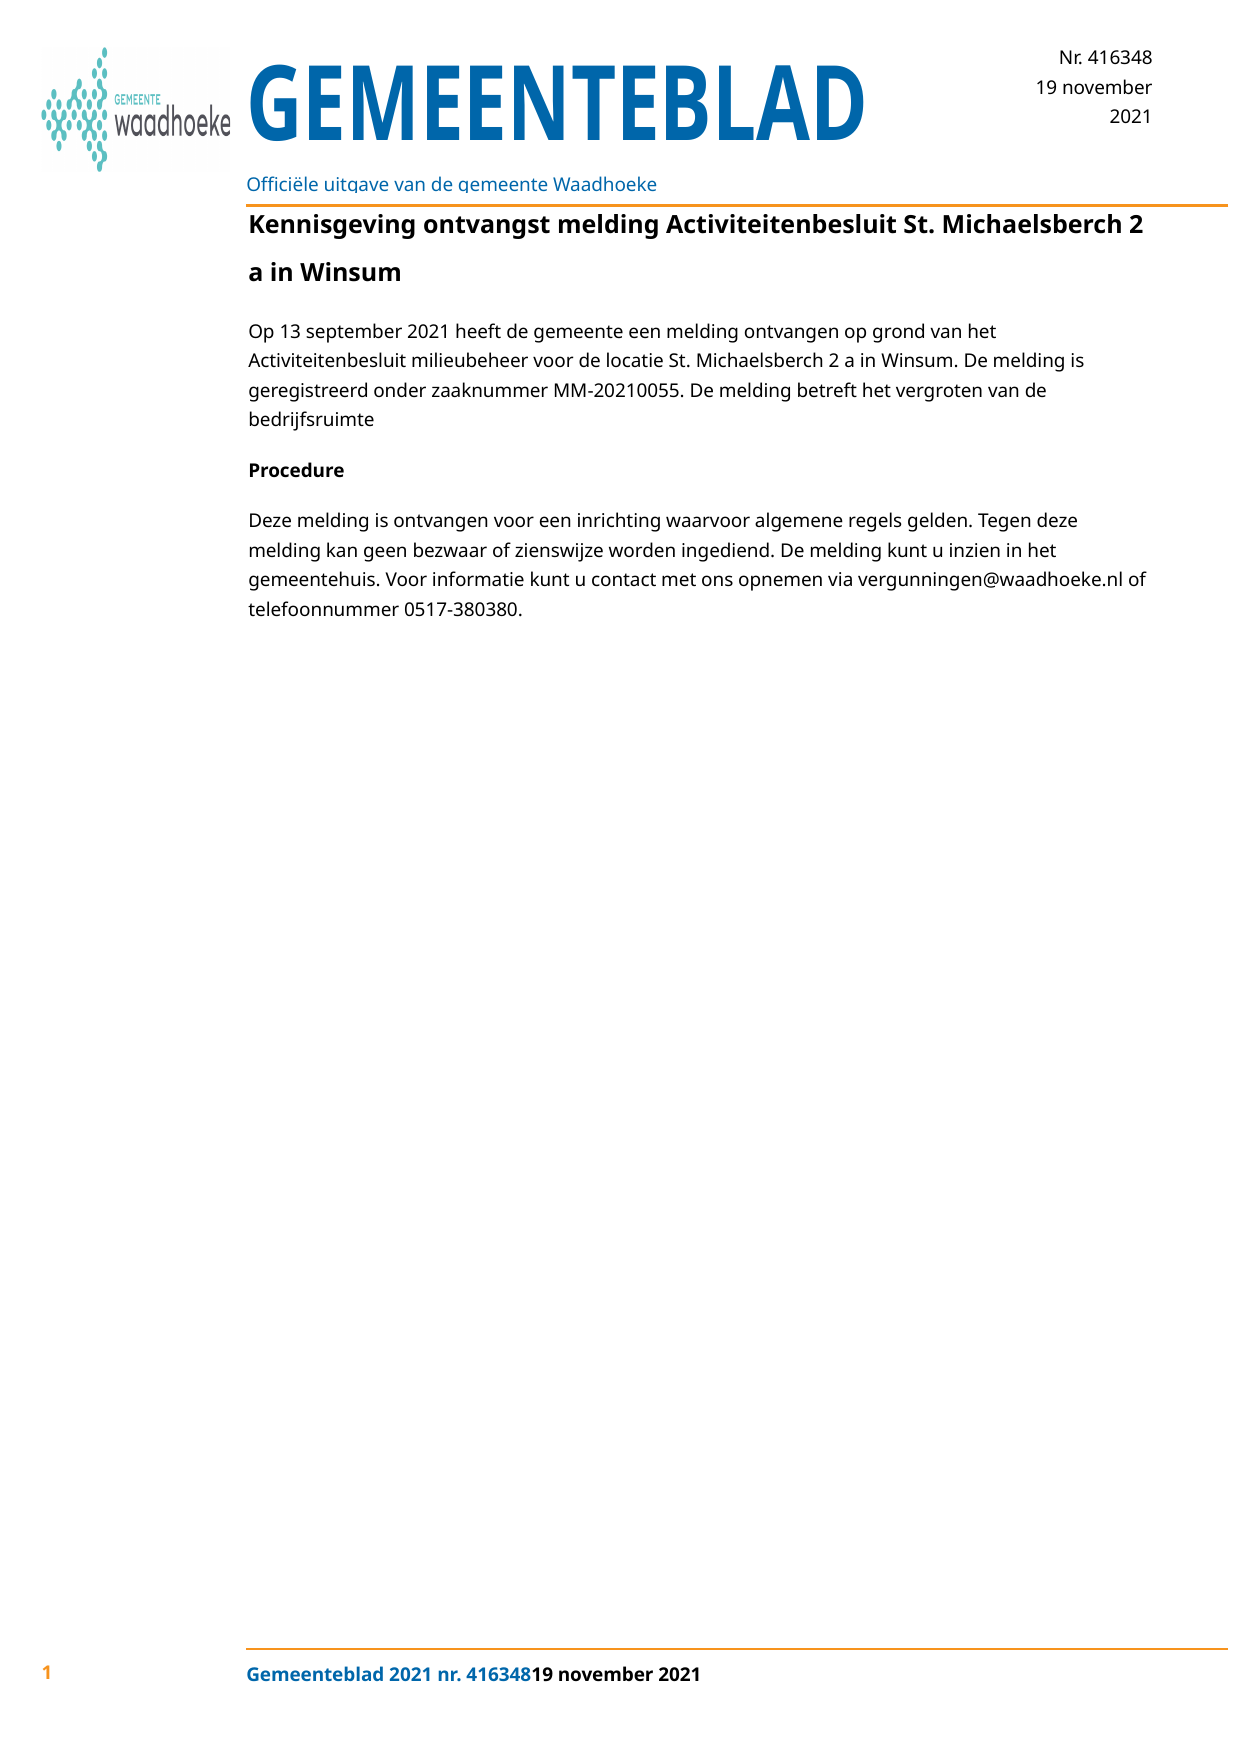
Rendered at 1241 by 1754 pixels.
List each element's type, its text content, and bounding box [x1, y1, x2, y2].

text Procedure [248, 457, 1152, 483]
text Deze melding is ontvangen voor een inrichting waarvoor algemene regels gelden. Tegen deze melding kan geen bezwaar of zienswijze worden ingediend. De melding kunt u inzien in het gemeentehuis. Voor informatie kunt u contact met ons opnemen via vergunningen@waadhoeke.nl of telefoonnummer 0517-380380. [248, 507, 1152, 622]
picture [41, 47, 231, 172]
text Kennisgeving ontvangst melding Activiteitenbesluit St. Michaelsberch 2 a in Winsum [248, 207, 1152, 288]
text Op 13 september 2021 heeft de gemeente een melding ontvangen op grond van het Activiteitenbesluit milieubeheer voor de locatie St. Michaelsberch 2 a in Winsum. De melding is geregistreerd onder zaaknummer MM-20210055. De melding betreft het vergroten van de bedrijfsruimte [248, 318, 1152, 432]
